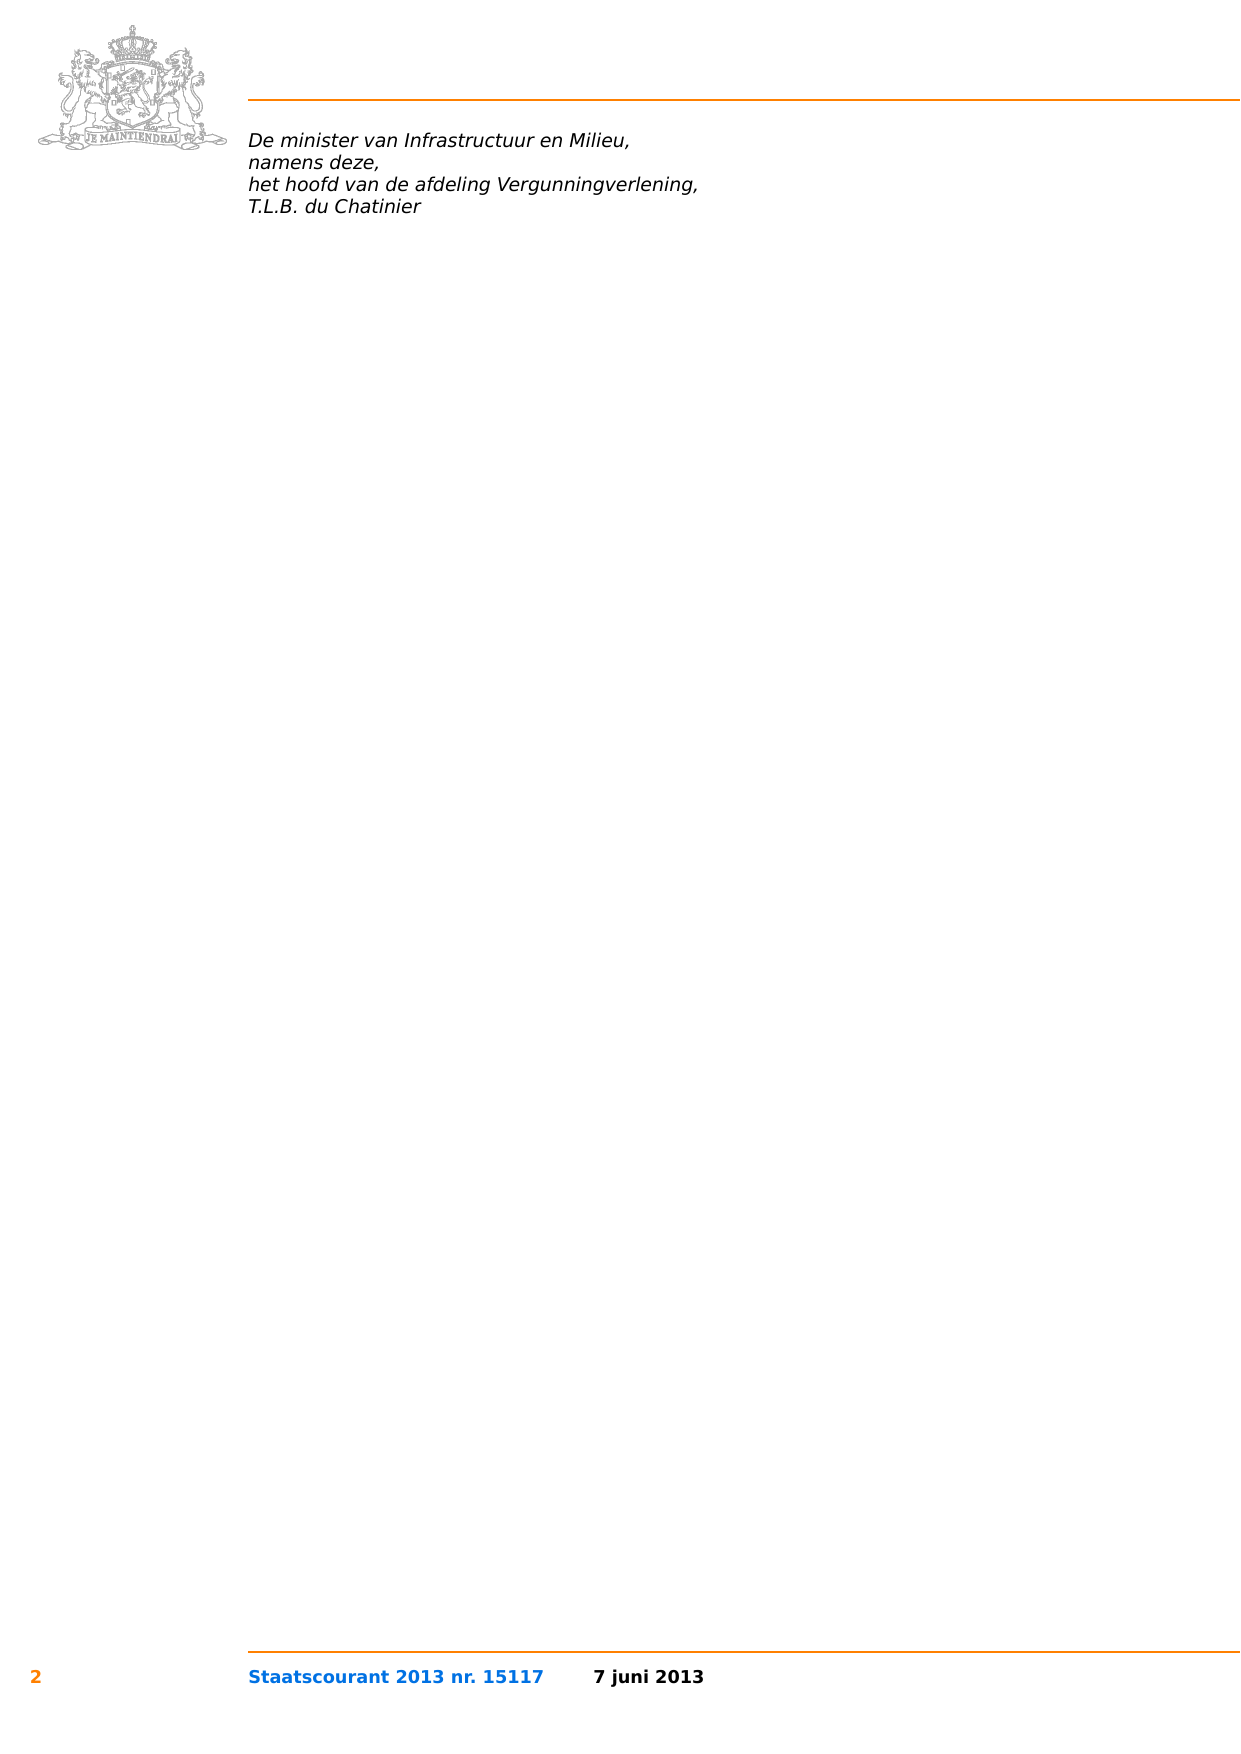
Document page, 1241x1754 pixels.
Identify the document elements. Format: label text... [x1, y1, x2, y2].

picture [38, 25, 227, 150]
text De minister van Infrastructuur en Milieu, namens deze, het hoofd van de afdeling Vergunningverlening, T.L.B. du Chatinier [248, 130, 1163, 218]
